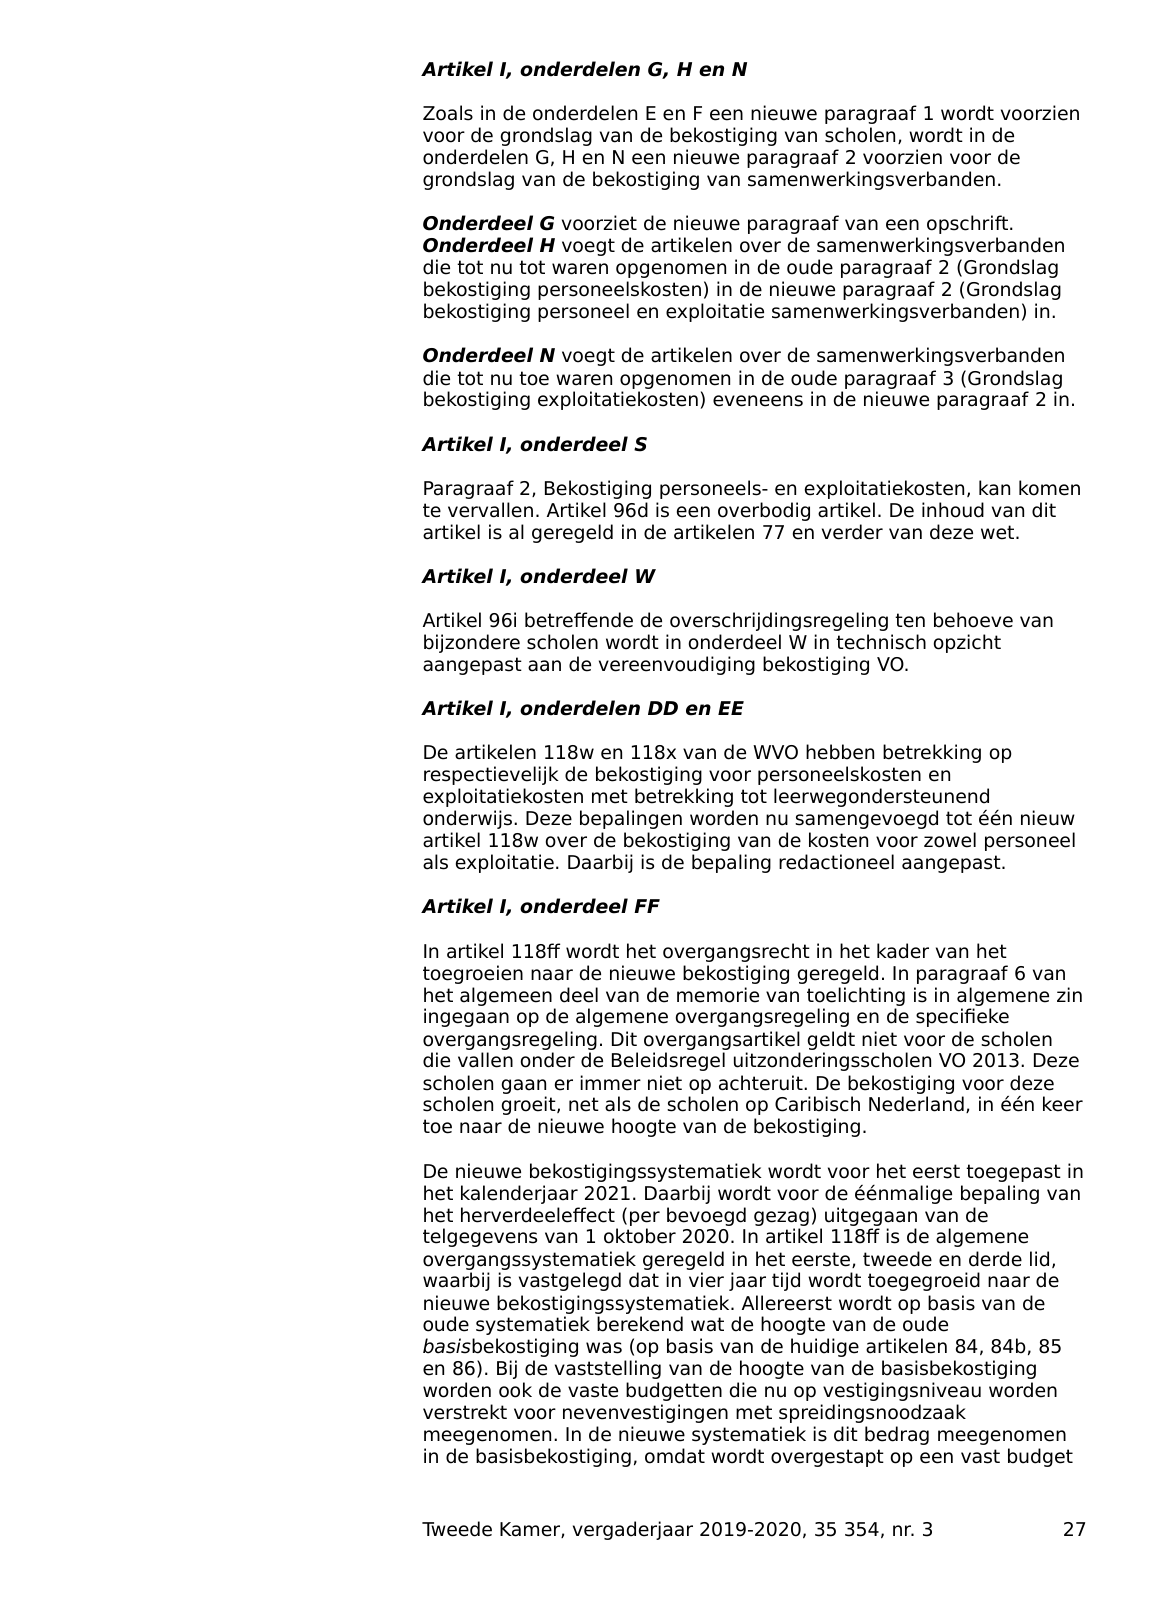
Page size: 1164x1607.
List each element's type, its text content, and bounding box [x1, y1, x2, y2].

text Artikel 96i betreffende de overschrijdingsregeling ten behoeve van bijzondere scholen wordt in onderdeel W in technisch opzicht aangepast aan de vereenvoudiging bekostiging VO. [422, 610, 1087, 676]
subtitle Artikel I, onderdelen G, H en N [422, 59, 1087, 81]
text Zoals in de onderdelen E en F een nieuwe paragraaf 1 wordt voorzien voor de grondslag van de bekostiging van scholen, wordt in de onderdelen G, H en N een nieuwe paragraaf 2 voorzien voor de grondslag van de bekostiging van samenwerkingsverbanden. [422, 103, 1087, 191]
text Onderdeel H voegt de artikelen over de samenwerkingsverbanden die tot nu tot waren opgenomen in de oude paragraaf 2 (Grondslag bekostiging personeelskosten) in de nieuwe paragraaf 2 (Grondslag bekostiging personeel en exploitatie samenwerkingsverbanden) in. [422, 235, 1087, 323]
subtitle Artikel I, onderdeel FF [422, 896, 1087, 918]
text Onderdeel G voorziet de nieuwe paragraaf van een opschrift. [422, 213, 1087, 235]
subtitle Artikel I, onderdeel W [422, 566, 1087, 588]
text De artikelen 118w en 118x van de WVO hebben betrekking op respectievelijk de bekostiging voor personeelskosten en exploitatiekosten met betrekking tot leerwegondersteunend onderwijs. Deze bepalingen worden nu samengevoegd tot één nieuw artikel 118w over de bekostiging van de kosten voor zowel personeel als exploitatie. Daarbij is de bepaling redactioneel aangepast. [422, 742, 1087, 874]
text Onderdeel N voegt de artikelen over de samenwerkingsverbanden die tot nu toe waren opgenomen in de oude paragraaf 3 (Grondslag bekostiging exploitatiekosten) eveneens in de nieuwe paragraaf 2 in. [422, 345, 1087, 411]
text In artikel 118ff wordt het overgangsrecht in het kader van het toegroeien naar de nieuwe bekostiging geregeld. In paragraaf 6 van het algemeen deel van de memorie van toelichting is in algemene zin ingegaan op de algemene overgangsregeling en de specifieke overgangsregeling. Dit overgangsartikel geldt niet voor de scholen die vallen onder de Beleidsregel uitzonderingsscholen VO 2013. Deze scholen gaan er immer niet op achteruit. De bekostiging voor deze scholen groeit, net als de scholen op Caribisch Nederland, in één keer toe naar de nieuwe hoogte van de bekostiging. [422, 941, 1087, 1138]
text De nieuwe bekostigingssystematiek wordt voor het eerst toegepast in het kalenderjaar 2021. Daarbij wordt voor de éénmalige bepaling van het herverdeeleffect (per bevoegd gezag) uitgegaan van de telgegevens van 1 oktober 2020. In artikel 118ff is de algemene overgangssystematiek geregeld in het eerste, tweede en derde lid, waarbij is vastgelegd dat in vier jaar tijd wordt toegegroeid naar de nieuwe bekostigingssystematiek. Allereerst wordt op basis van de oude systematiek berekend wat de hoogte van de oude basisbekostiging was (op basis van de huidige artikelen 84, 84b, 85 en 86). Bij de vaststelling van de hoogte van de basisbekostiging worden ook de vaste budgetten die nu op vestigingsniveau worden verstrekt voor nevenvestigingen met spreidingsnoodzaak meegenomen. In de nieuwe systematiek is dit bedrag meegenomen in de basisbekostiging, omdat wordt overgestapt op een vast budget [422, 1161, 1087, 1468]
subtitle Artikel I, onderdeel S [422, 433, 1087, 456]
subtitle Artikel I, onderdelen DD en EE [422, 698, 1087, 720]
text Paragraaf 2, Bekostiging personeels- en exploitatiekosten, kan komen te vervallen. Artikel 96d is een overbodig artikel. De inhoud van dit artikel is al geregeld in de artikelen 77 en verder van deze wet. [422, 478, 1087, 544]
